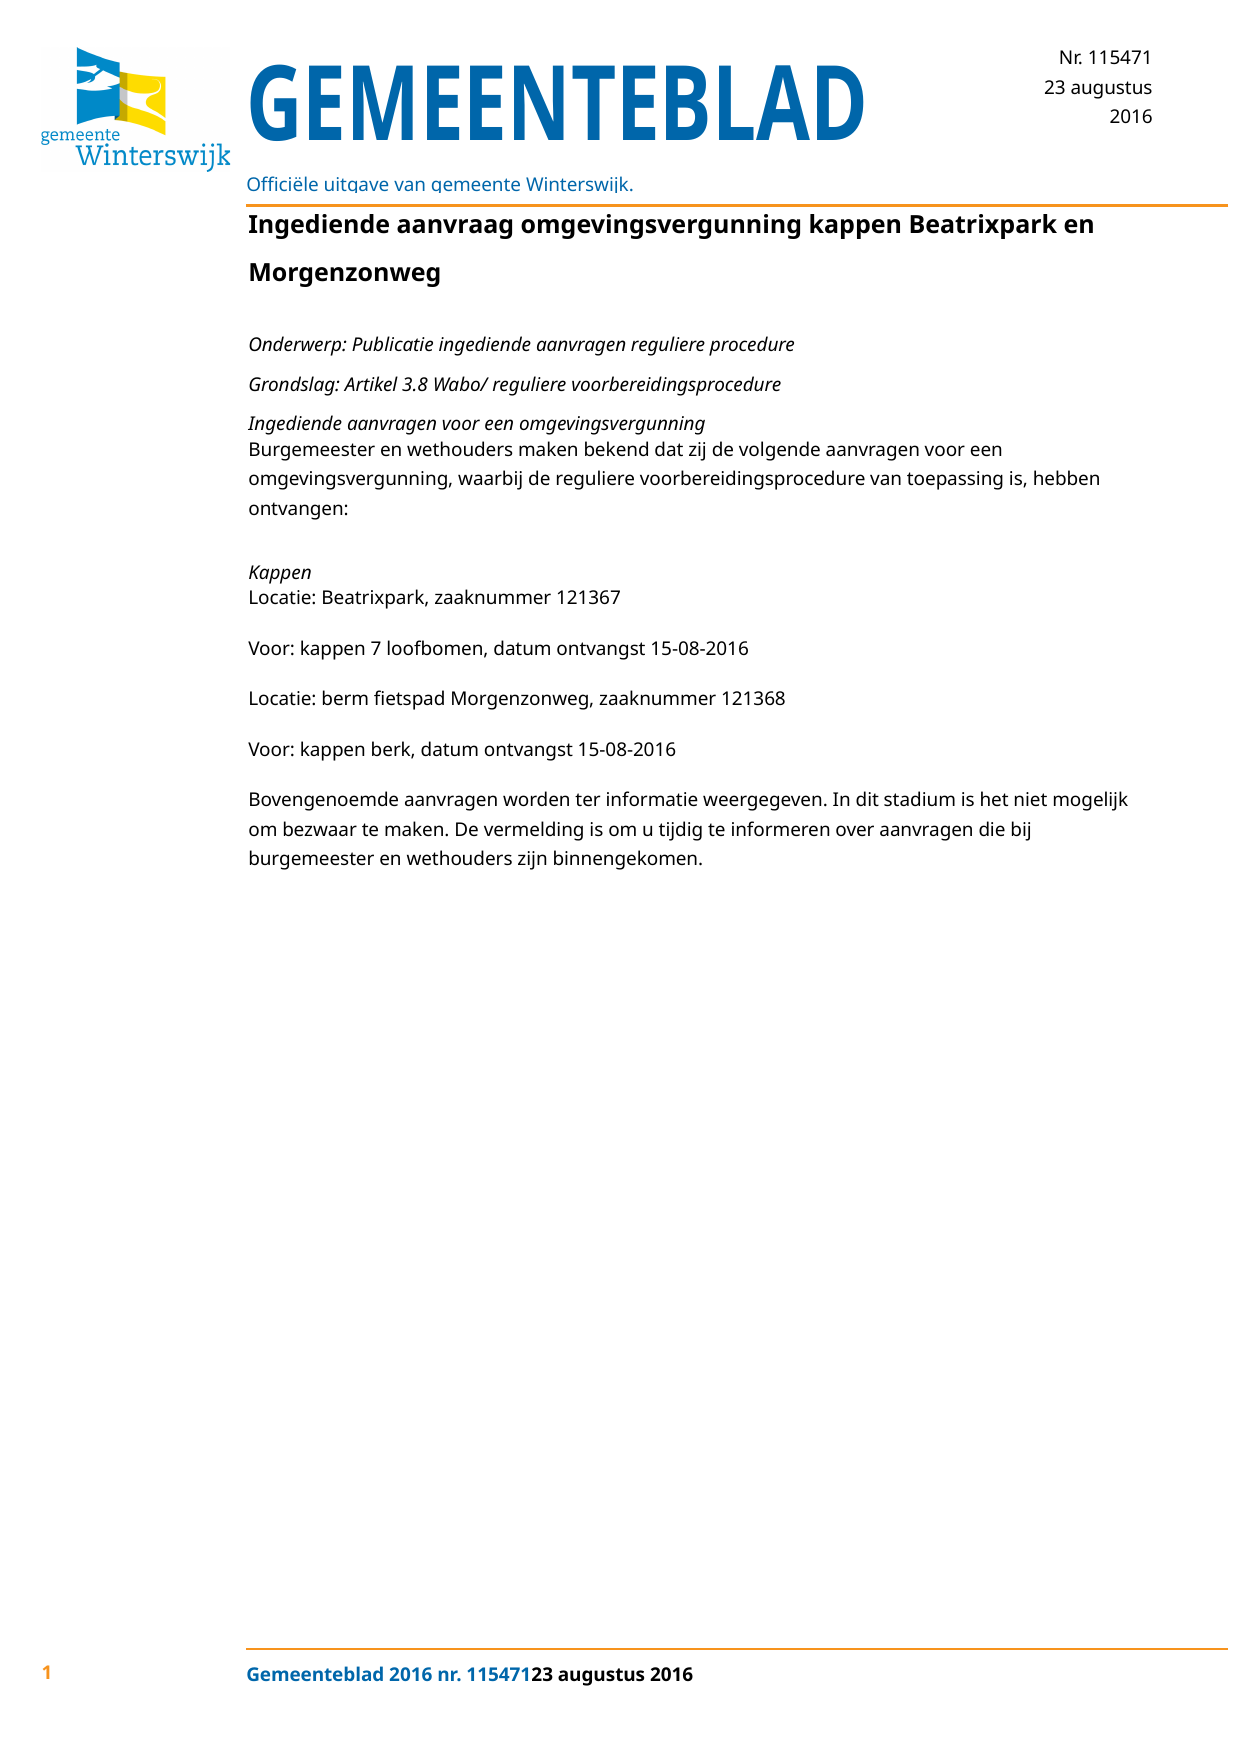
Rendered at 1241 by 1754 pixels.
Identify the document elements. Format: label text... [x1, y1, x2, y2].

text Grondslag: Artikel 3.8 Wabo/ reguliere voorbereidingsprocedure [248, 371, 1152, 396]
text Onderwerp: Publicatie ingediende aanvragen reguliere procedure [248, 331, 1152, 357]
picture [41, 47, 231, 172]
text Kappen [248, 559, 1152, 584]
picture [225, 153, 231, 162]
text Ingediende aanvragen voor een omgevingsvergunning [248, 410, 1152, 436]
text Locatie: Beatrixpark, zaaknummer 121367 [248, 584, 1152, 610]
text Locatie: berm fietspad Morgenzonweg, zaaknummer 121368 [248, 685, 1152, 711]
text Voor: kappen berk, datum ontvangst 15-08-2016 [248, 736, 1152, 762]
text Burgemeester en wethouders maken bekend dat zij de volgende aanvragen voor een omgevingsvergunning, waarbij de reguliere voorbereidingsprocedure van toepassing is, hebben ontvangen: [248, 436, 1152, 521]
text Bovengenoemde aanvragen worden ter informatie weergegeven. In dit stadium is het niet mogelijk om bezwaar te maken. De vermelding is om u tijdig te informeren over aanvragen die bij burgemeester en wethouders zijn binnengekomen. [248, 786, 1152, 871]
text Voor: kappen 7 loofbomen, datum ontvangst 15-08-2016 [248, 635, 1152, 661]
text Ingediende aanvraag omgevingsvergunning kappen Beatrixpark en Morgenzonweg [248, 207, 1152, 288]
